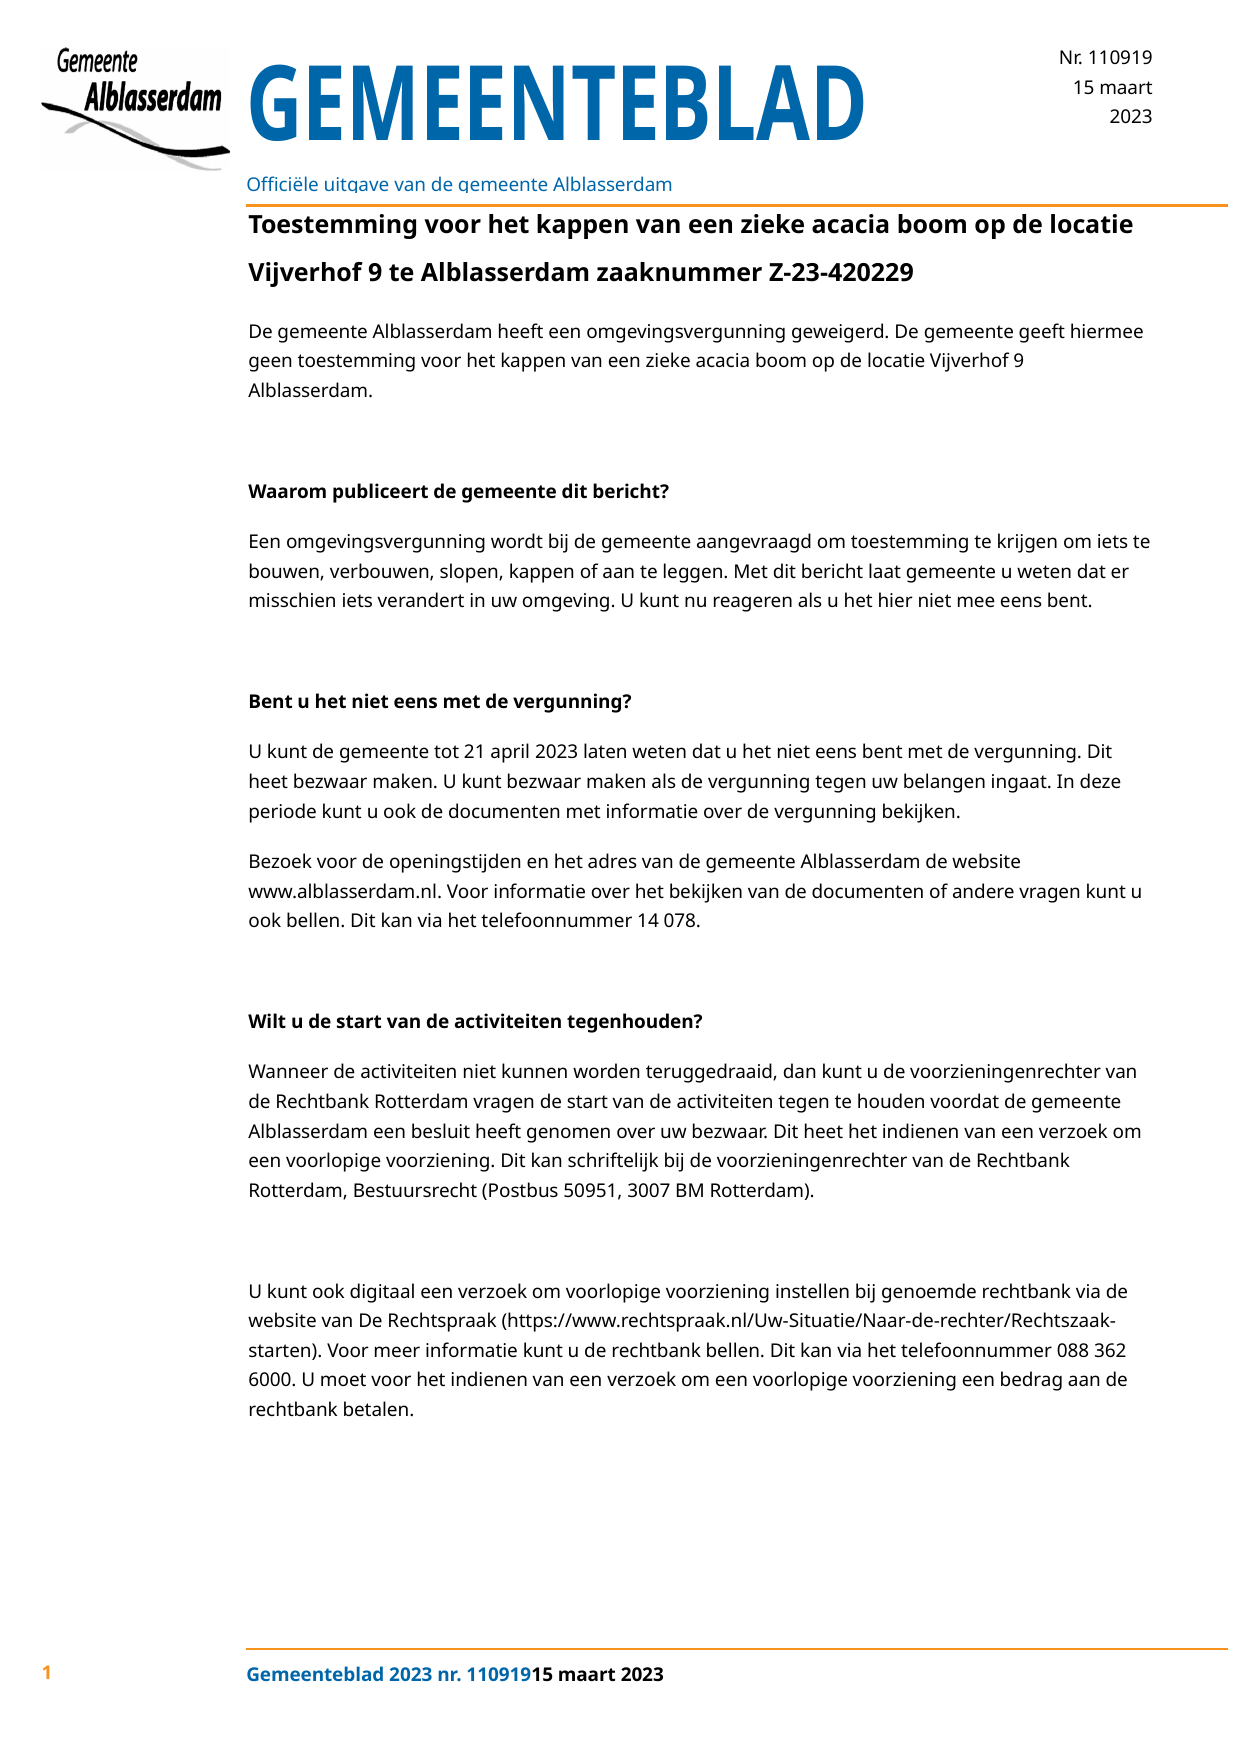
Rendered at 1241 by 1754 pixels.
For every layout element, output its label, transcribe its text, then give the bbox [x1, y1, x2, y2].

text Wanneer de activiteiten niet kunnen worden teruggedraaid, dan kunt u de voorzieningenrechter van de Rechtbank Rotterdam vragen de start van de activiteiten tegen te houden voordat de gemeente Alblasserdam een besluit heeft genomen over uw bezwaar. Dit heet het indienen van een verzoek om een voorlopige voorziening. Dit kan schriftelijk bij de voorzieningenrechter van de Rechtbank Rotterdam, Bestuursrecht (Postbus 50951, 3007 BM Rotterdam). [248, 1059, 1152, 1203]
picture [41, 47, 231, 172]
text Wilt u de start van de activiteiten tegenhouden? [248, 1008, 1152, 1034]
text Toestemming voor het kappen van een zieke acacia boom op de locatie Vijverhof 9 te Alblasserdam zaaknummer Z-23-420229 [248, 207, 1152, 288]
text U kunt de gemeente tot 21 april 2023 laten weten dat u het niet eens bent met de vergunning. Dit heet bezwaar maken. U kunt bezwaar maken als de vergunning tegen uw belangen ingaat. In deze periode kunt u ook de documenten met informatie over de vergunning bekijken. [248, 739, 1152, 824]
text De gemeente Alblasserdam heeft een omgevingsvergunning geweigerd. De gemeente geeft hiermee geen toestemming voor het kappen van een zieke acacia boom op de locatie Vijverhof 9 Alblasserdam. [248, 318, 1152, 403]
text Waarom publiceert de gemeente dit bericht? [248, 478, 1152, 504]
text Bent u het niet eens met de vergunning? [248, 688, 1152, 714]
text Een omgevingsvergunning wordt bij de gemeente aangevraagd om toestemming te krijgen om iets te bouwen, verbouwen, slopen, kappen of aan te leggen. Met dit bericht laat gemeente u weten dat er misschien iets verandert in uw omgeving. U kunt nu reageren als u het hier niet mee eens bent. [248, 528, 1152, 613]
text Bezoek voor de openingstijden en het adres van de gemeente Alblasserdam de website www.alblasserdam.nl. Voor informatie over het bekijken van de documenten of andere vragen kunt u ook bellen. Dit kan via het telefoonnummer 14 078. [248, 848, 1152, 933]
text U kunt ook digitaal een verzoek om voorlopige voorziening instellen bij genoemde rechtbank via de website van De Rechtspraak (https://www.rechtspraak.nl/Uw-Situatie/Naar-de-rechter/Rechtszaak-starten). Voor meer informatie kunt u de rechtbank bellen. Dit kan via het telefoonnummer 088 362 6000. U moet voor het indienen van een verzoek om een voorlopige voorziening een bedrag aan de rechtbank betalen. [248, 1278, 1152, 1422]
